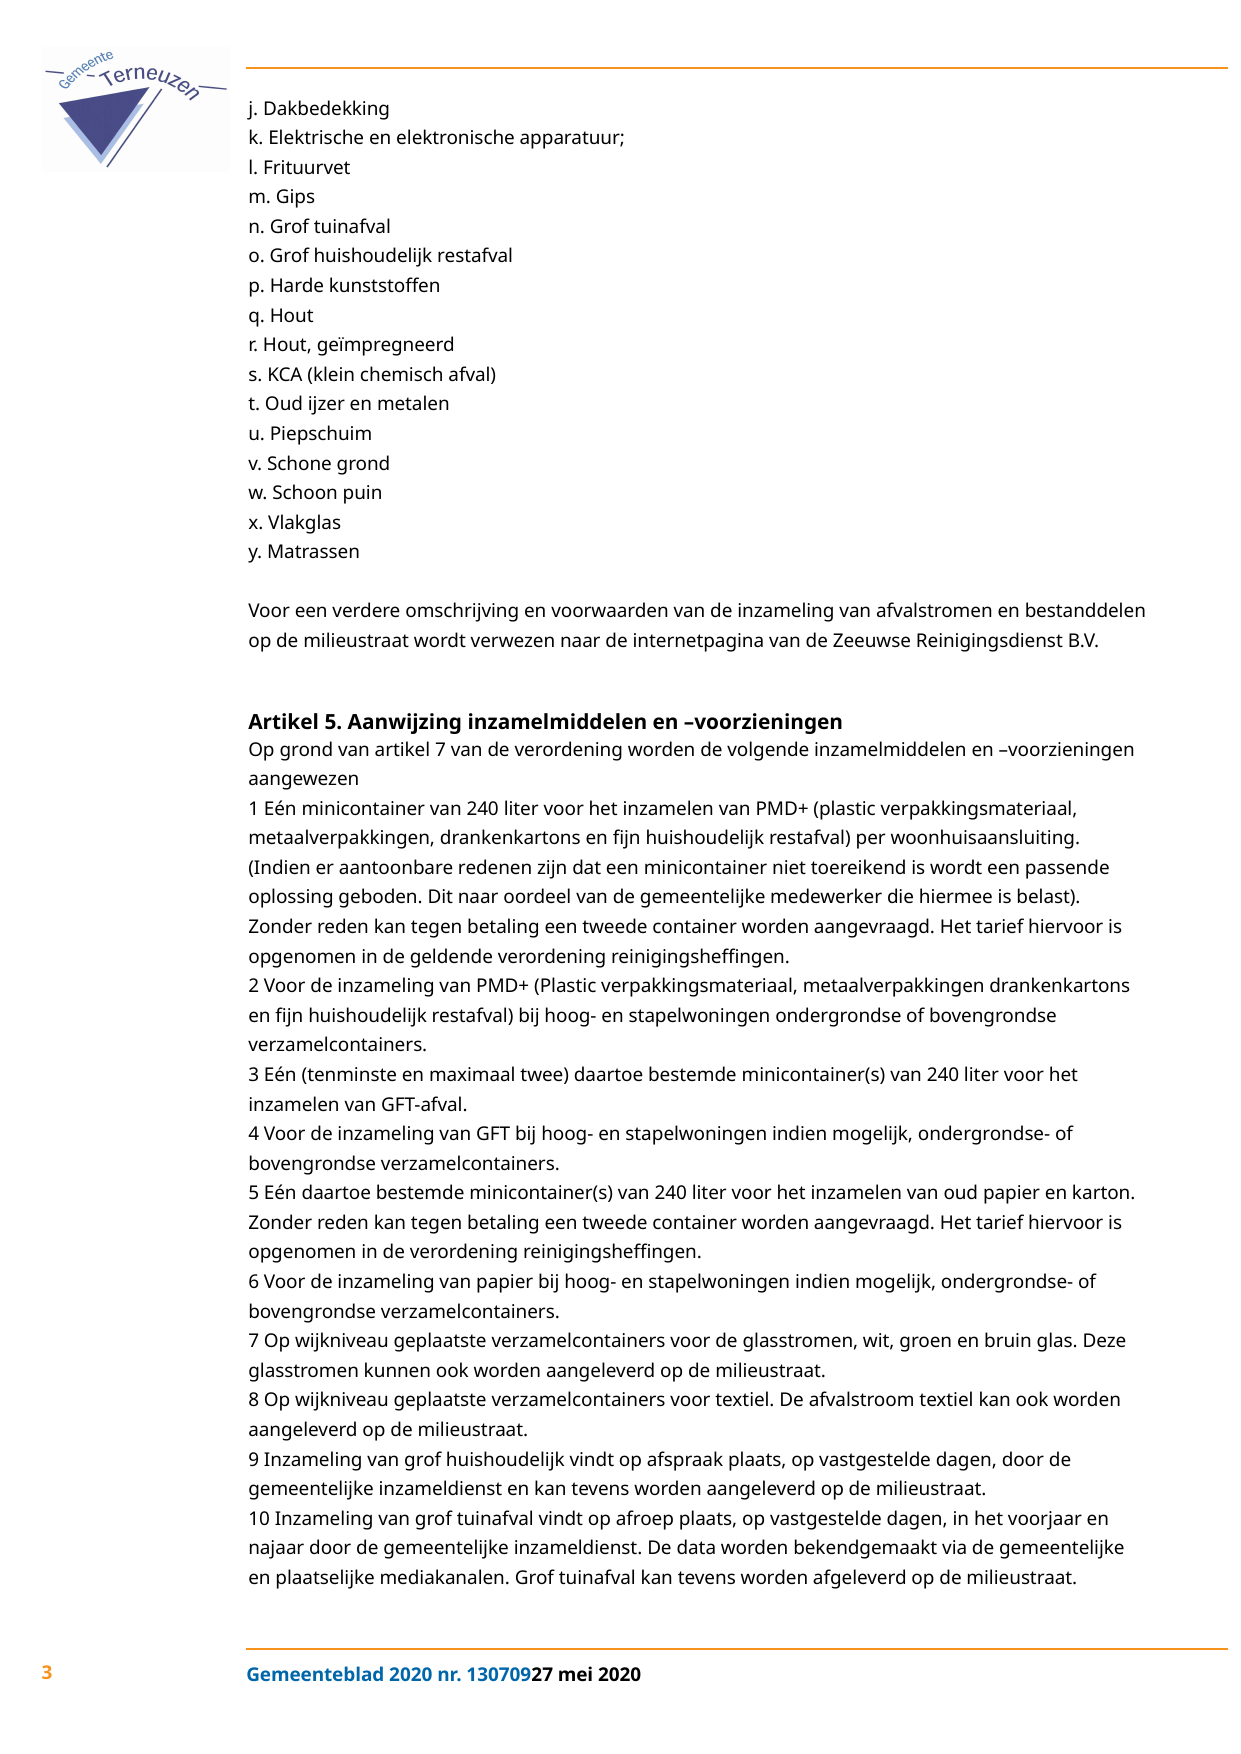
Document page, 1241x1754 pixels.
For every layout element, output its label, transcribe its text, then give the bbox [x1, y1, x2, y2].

text u. Piepschuim [248, 420, 1152, 446]
text k. Elektrische en elektronische apparatuur; [248, 124, 1152, 150]
text Zonder reden kan tegen betaling een tweede container worden aangevraagd. Het tarief hiervoor is opgenomen in de geldende verordening reinigingsheffingen. [248, 913, 1152, 968]
text 5 Eén daartoe bestemde minicontainer(s) van 240 liter voor het inzamelen van oud papier en karton. [248, 1179, 1152, 1205]
text 8 Op wijkniveau geplaatste verzamelcontainers voor textiel. De afvalstroom textiel kan ook worden aangeleverd op de milieustraat. [248, 1387, 1152, 1442]
text Op grond van artikel 7 van de verordening worden de volgende inzamelmiddelen en –voorzieningen aangewezen [248, 736, 1152, 791]
text 7 Op wijkniveau geplaatste verzamelcontainers voor de glasstromen, wit, groen en bruin glas. Deze glasstromen kunnen ook worden aangeleverd op de milieustraat. [248, 1327, 1152, 1383]
text 6 Voor de inzameling van papier bij hoog- en stapelwoningen indien mogelijk, ondergrondse- of bovengrondse verzamelcontainers. [248, 1268, 1152, 1323]
text l. Frituurvet [248, 154, 1152, 180]
text t. Oud ijzer en metalen [248, 391, 1152, 416]
text q. Hout [248, 302, 1152, 328]
text y. Matrassen [248, 538, 1152, 564]
text 10 Inzameling van grof tuinafval vindt op afroep plaats, op vastgestelde dagen, in het voorjaar en najaar door de gemeentelijke inzameldienst. De data worden bekendgemaakt via de gemeentelijke en plaatselijke mediakanalen. Grof tuinafval kan tevens worden afgeleverd op de milieustraat. [248, 1505, 1152, 1590]
text p. Harde kunststoffen [248, 272, 1152, 298]
text s. KCA (klein chemisch afval) [248, 361, 1152, 387]
text w. Schoon puin [248, 479, 1152, 505]
text 2 Voor de inzameling van PMD+ (Plastic verpakkingsmateriaal, metaalverpakkingen drankenkartons en fijn huishoudelijk restafval) bij hoog- en stapelwoningen ondergrondse of bovengrondse verzamelcontainers. [248, 972, 1152, 1057]
picture [41, 47, 231, 172]
text 3 Eén (tenminste en maximaal twee) daartoe bestemde minicontainer(s) van 240 liter voor het inzamelen van GFT-afval. [248, 1061, 1152, 1116]
text m. Gips [248, 183, 1152, 209]
text r. Hout, geïmpregneerd [248, 331, 1152, 357]
text 4 Voor de inzameling van GFT bij hoog- en stapelwoningen indien mogelijk, ondergrondse- of bovengrondse verzamelcontainers. [248, 1120, 1152, 1176]
text (Indien er aantoonbare redenen zijn dat een minicontainer niet toereikend is wordt een passende oplossing geboden. Dit naar oordeel van de gemeentelijke medewerker die hiermee is belast). [248, 854, 1152, 909]
text Voor een verdere omschrijving en voorwaarden van de inzameling van afvalstromen en bestanddelen op de milieustraat wordt verwezen naar de internetpagina van de Zeeuwse Reinigingsdienst B.V. [248, 598, 1152, 653]
text Artikel 5. Aanwijzing inzamelmiddelen en –voorzieningen [248, 707, 1152, 736]
text Zonder reden kan tegen betaling een tweede container worden aangevraagd. Het tarief hiervoor is opgenomen in de verordening reinigingsheffingen. [248, 1209, 1152, 1264]
text j. Dakbedekking [248, 95, 1152, 121]
text o. Grof huishoudelijk restafval [248, 243, 1152, 268]
text n. Grof tuinafval [248, 213, 1152, 239]
text 1 Eén minicontainer van 240 liter voor het inzamelen van PMD+ (plastic verpakkingsmateriaal, metaalverpakkingen, drankenkartons en fijn huishoudelijk restafval) per woonhuisaansluiting. [248, 795, 1152, 850]
text v. Schone grond [248, 450, 1152, 476]
text x. Vlakglas [248, 509, 1152, 535]
text 9 Inzameling van grof huishoudelijk vindt op afspraak plaats, op vastgestelde dagen, door de gemeentelijke inzameldienst en kan tevens worden aangeleverd op de milieustraat. [248, 1446, 1152, 1501]
